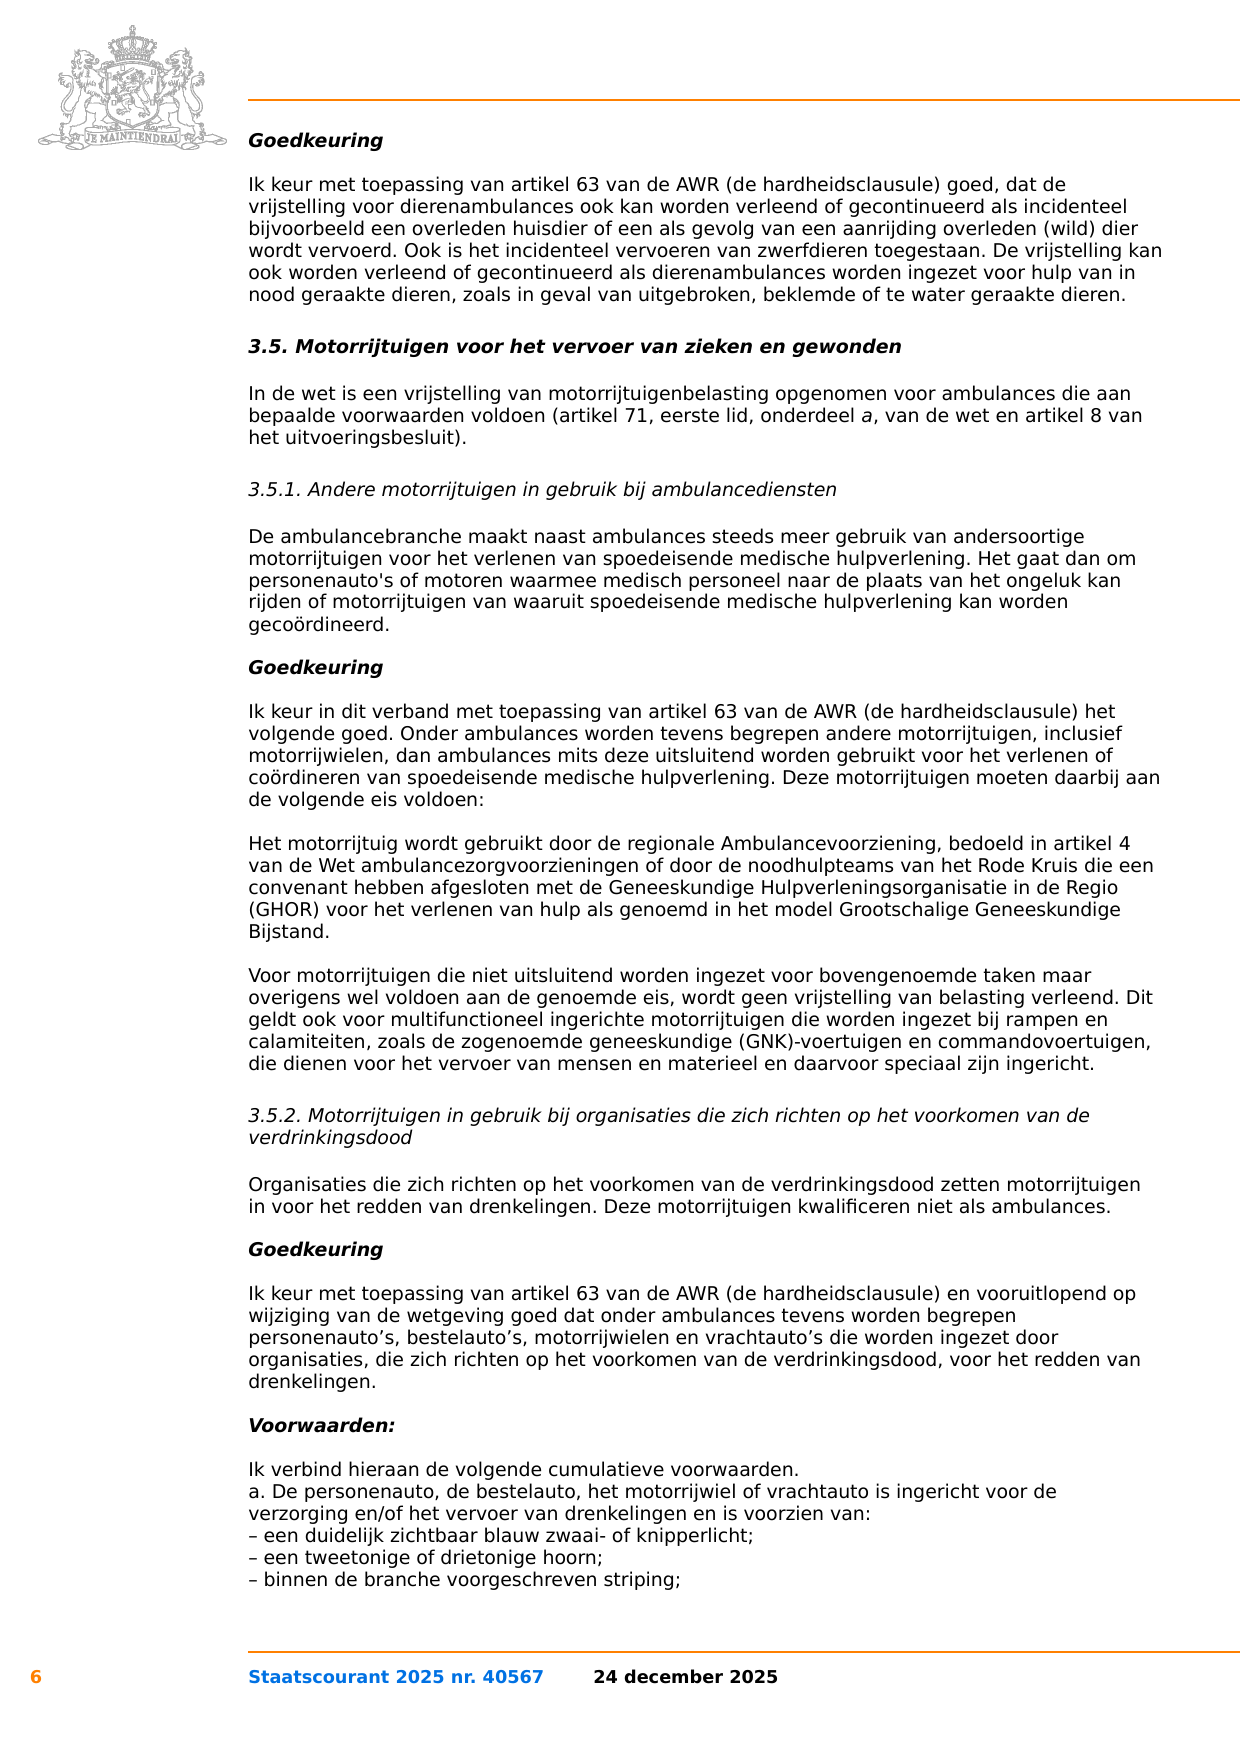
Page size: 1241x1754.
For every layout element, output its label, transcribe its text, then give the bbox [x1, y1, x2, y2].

picture [38, 25, 227, 150]
text Organisaties die zich richten op het voorkomen van de verdrinkingsdood zetten motorrijtuigen in voor het redden van drenkelingen. Deze motorrijtuigen kwalificeren niet als ambulances. [248, 1173, 1163, 1217]
text Ik keur in dit verband met toepassing van artikel 63 van de AWR (de hardheidsclausule) het volgende goed. Onder ambulances worden tevens begrepen andere motorrijtuigen, inclusief motorrijwielen, dan ambulances mits deze uitsluitend worden gebruikt voor het verlenen of coördineren van spoedeisende medische hulpverlening. Deze motorrijtuigen moeten daarbij aan de volgende eis voldoen: [248, 701, 1163, 811]
text a. De personenauto, de bestelauto, het motorrijwiel of vrachtauto is ingericht voor de verzorging en/of het vervoer van drenkelingen en is voorzien van: [248, 1481, 1163, 1525]
subtitle 3.5.1. Andere motorrijtuigen in gebruik bij ambulancediensten [248, 478, 1163, 501]
text – binnen de branche voorgeschreven striping; [248, 1569, 1163, 1591]
text Voor motorrijtuigen die niet uitsluitend worden ingezet voor bovengenoemde taken maar overigens wel voldoen aan de genoemde eis, wordt geen vrijstelling van belasting verleend. Dit geldt ook voor multifunctioneel ingerichte motorrijtuigen die worden ingezet bij rampen en calamiteiten, zoals de zogenoemde geneeskundige (GNK)-voertuigen en commandovoertuigen, die dienen voor het vervoer van mensen en materieel en daarvoor speciaal zijn ingericht. [248, 965, 1163, 1074]
subtitle Goedkeuring [248, 1239, 1163, 1261]
subtitle Goedkeuring [248, 657, 1163, 679]
subtitle 3.5. Motorrijtuigen voor het vervoer van zieken en gewonden [248, 336, 1163, 358]
text – een duidelijk zichtbaar blauw zwaai- of knipperlicht; [248, 1525, 1163, 1547]
text Het motorrijtuig wordt gebruikt door de regionale Ambulancevoorziening, bedoeld in artikel 4 van de Wet ambulancezorgvoorzieningen of door de noodhulpteams van het Rode Kruis die een convenant hebben afgesloten met de Geneeskundige Hulpverleningsorganisatie in de Regio (GHOR) voor het verlenen van hulp als genoemd in het model Grootschalige Geneeskundige Bijstand. [248, 833, 1163, 943]
subtitle Goedkeuring [248, 130, 1163, 152]
text Ik keur met toepassing van artikel 63 van de AWR (de hardheidsclausule) goed, dat de vrijstelling voor dierenambulances ook kan worden verleend of gecontinueerd als incidenteel bijvoorbeeld een overleden huisdier of een als gevolg van een aanrijding overleden (wild) dier wordt vervoerd. Ook is het incidenteel vervoeren van zwerfdieren toegestaan. De vrijstelling kan ook worden verleend of gecontinueerd als dierenambulances worden ingezet voor hulp van in nood geraakte dieren, zoals in geval van uitgebroken, beklemde of te water geraakte dieren. [248, 174, 1163, 306]
text Ik verbind hieraan de volgende cumulatieve voorwaarden. [248, 1459, 1163, 1481]
text De ambulancebranche maakt naast ambulances steeds meer gebruik van andersoortige motorrijtuigen voor het verlenen van spoedeisende medische hulpverlening. Het gaat dan om personenauto's of motoren waarmee medisch personeel naar de plaats van het ongeluk kan rijden of motorrijtuigen van waaruit spoedeisende medische hulpverlening kan worden gecoördineerd. [248, 526, 1163, 635]
subtitle Voorwaarden: [248, 1415, 1163, 1437]
subtitle 3.5.2. Motorrijtuigen in gebruik bij organisaties die zich richten op het voorkomen van de verdrinkingsdood [248, 1104, 1163, 1148]
text Ik keur met toepassing van artikel 63 van de AWR (de hardheidsclausule) en vooruitlopend op wijziging van de wetgeving goed dat onder ambulances tevens worden begrepen personenauto’s, bestelauto’s, motorrijwielen en vrachtauto’s die worden ingezet door organisaties, die zich richten op het voorkomen van de verdrinkingsdood, voor het redden van drenkelingen. [248, 1283, 1163, 1393]
text – een tweetonige of drietonige hoorn; [248, 1547, 1163, 1569]
text In de wet is een vrijstelling van motorrijtuigenbelasting opgenomen voor ambulances die aan bepaalde voorwaarden voldoen (artikel 71, eerste lid, onderdeel a, van de wet en artikel 8 van het uitvoeringsbesluit). [248, 383, 1163, 448]
